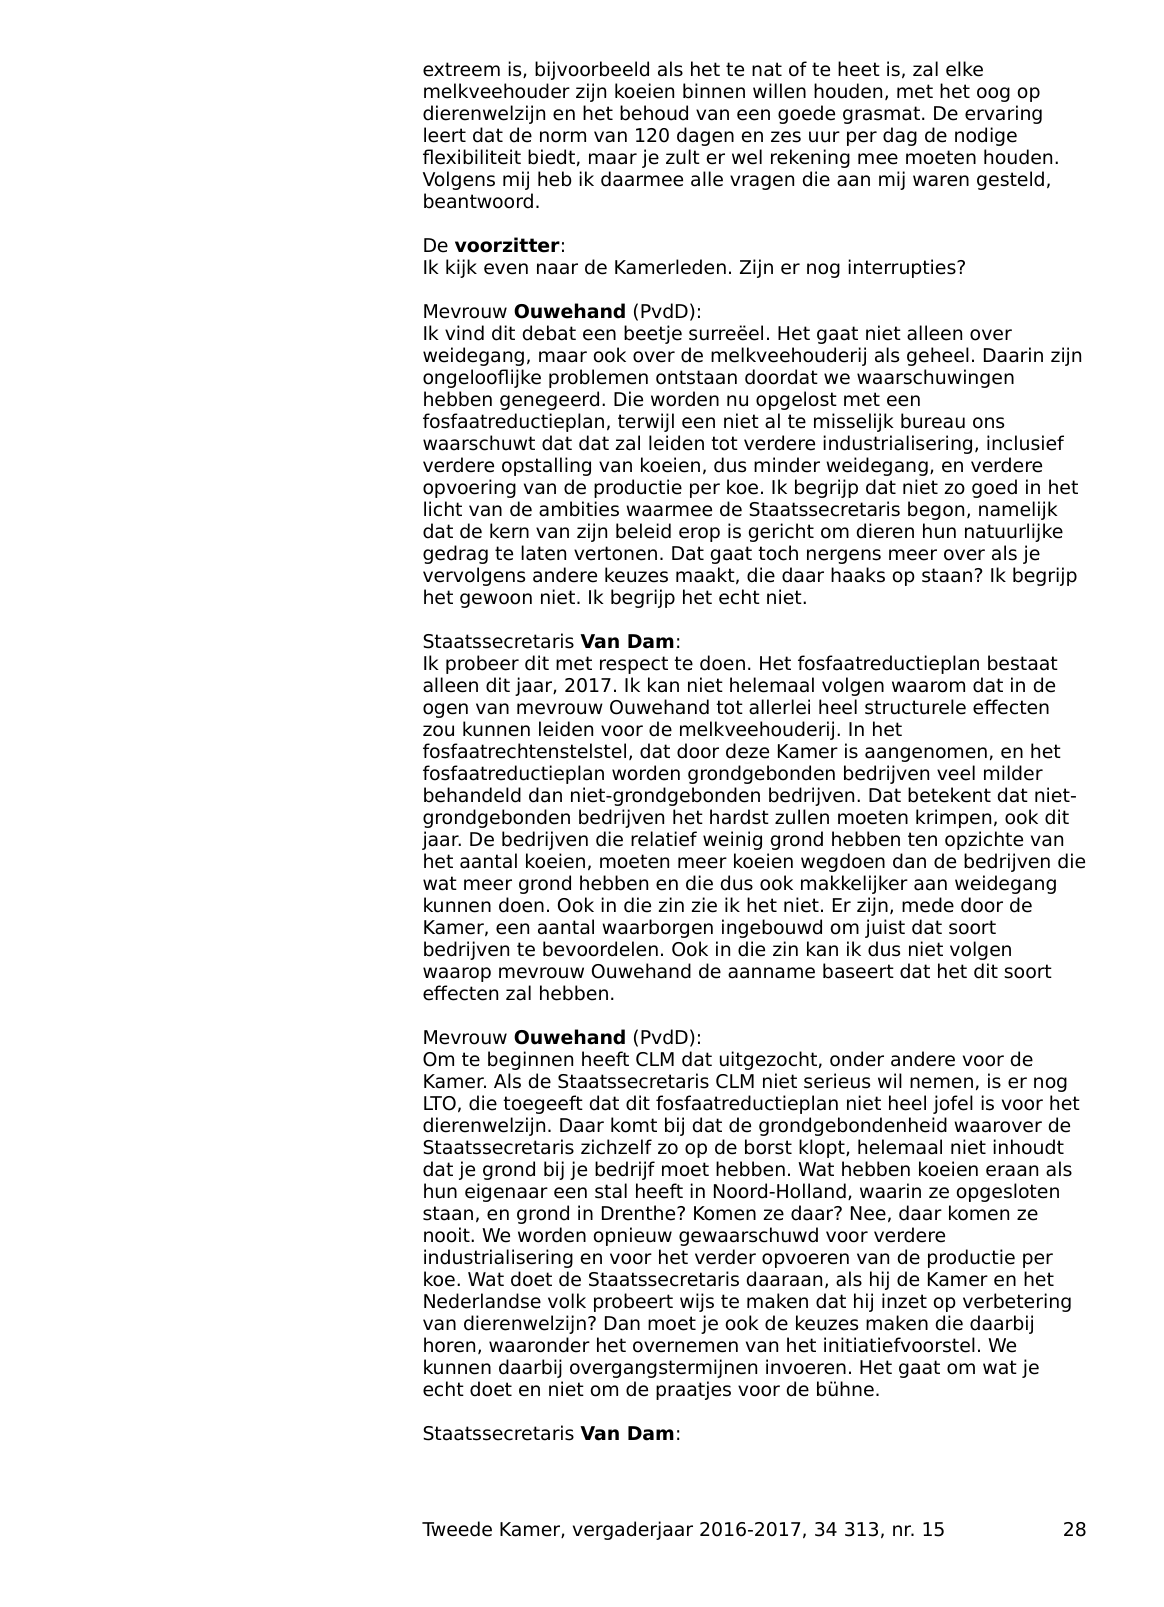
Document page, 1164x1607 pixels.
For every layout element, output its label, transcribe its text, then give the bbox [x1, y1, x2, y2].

text De voorzitter: [422, 235, 1087, 257]
text Om te beginnen heeft CLM dat uitgezocht, onder andere voor de Kamer. Als de Staatssecretaris CLM niet serieus wil nemen, is er nog LTO, die toegeeft dat dit fosfaatreductieplan niet heel jofel is voor het dierenwelzijn. Daar komt bij dat de grondgebondenheid waarover de Staatssecretaris zichzelf zo op de borst klopt, helemaal niet inhoudt dat je grond bij je bedrijf moet hebben. Wat hebben koeien eraan als hun eigenaar een stal heeft in Noord-Holland, waarin ze opgesloten staan, en grond in Drenthe? Komen ze daar? Nee, daar komen ze nooit. We worden opnieuw gewaarschuwd voor verdere industrialisering en voor het verder opvoeren van de productie per koe. Wat doet de Staatssecretaris daaraan, als hij de Kamer en het Nederlandse volk probeert wijs te maken dat hij inzet op verbetering van dierenwelzijn? Dan moet je ook de keuzes maken die daarbij horen, waaronder het overnemen van het initiatiefvoorstel. We kunnen daarbij overgangstermijnen invoeren. Het gaat om wat je echt doet en niet om de praatjes voor de bühne. [422, 1049, 1087, 1401]
text Ik vind dit debat een beetje surreëel. Het gaat niet alleen over weidegang, maar ook over de melkveehouderij als geheel. Daarin zijn ongelooflijke problemen ontstaan doordat we waarschuwingen hebben genegeerd. Die worden nu opgelost met een fosfaatreductieplan, terwijl een niet al te misselijk bureau ons waarschuwt dat dat zal leiden tot verdere industrialisering, inclusief verdere opstalling van koeien, dus minder weidegang, en verdere opvoering van de productie per koe. Ik begrijp dat niet zo goed in het licht van de ambities waarmee de Staatssecretaris begon, namelijk dat de kern van zijn beleid erop is gericht om dieren hun natuurlijke gedrag te laten vertonen. Dat gaat toch nergens meer over als je vervolgens andere keuzes maakt, die daar haaks op staan? Ik begrijp het gewoon niet. Ik begrijp het echt niet. [422, 323, 1087, 609]
text Ik kijk even naar de Kamerleden. Zijn er nog interrupties? [422, 257, 1087, 279]
text Staatssecretaris Van Dam: [422, 1423, 1087, 1445]
text extreem is, bijvoorbeeld als het te nat of te heet is, zal elke melkveehouder zijn koeien binnen willen houden, met het oog op dierenwelzijn en het behoud van een goede grasmat. De ervaring leert dat de norm van 120 dagen en zes uur per dag de nodige flexibiliteit biedt, maar je zult er wel rekening mee moeten houden. Volgens mij heb ik daarmee alle vragen die aan mij waren gesteld, beantwoord. [422, 59, 1087, 213]
text Ik probeer dit met respect te doen. Het fosfaatreductieplan bestaat alleen dit jaar, 2017. Ik kan niet helemaal volgen waarom dat in de ogen van mevrouw Ouwehand tot allerlei heel structurele effecten zou kunnen leiden voor de melkveehouderij. In het fosfaatrechtenstelstel, dat door deze Kamer is aangenomen, en het fosfaatreductieplan worden grondgebonden bedrijven veel milder behandeld dan niet-grondgebonden bedrijven. Dat betekent dat niet-grondgebonden bedrijven het hardst zullen moeten krimpen, ook dit jaar. De bedrijven die relatief weinig grond hebben ten opzichte van het aantal koeien, moeten meer koeien wegdoen dan de bedrijven die wat meer grond hebben en die dus ook makkelijker aan weidegang kunnen doen. Ook in die zin zie ik het niet. Er zijn, mede door de Kamer, een aantal waarborgen ingebouwd om juist dat soort bedrijven te bevoordelen. Ook in die zin kan ik dus niet volgen waarop mevrouw Ouwehand de aanname baseert dat het dit soort effecten zal hebben. [422, 653, 1087, 1005]
text Mevrouw Ouwehand (PvdD): [422, 1027, 1087, 1049]
text Staatssecretaris Van Dam: [422, 631, 1087, 653]
text Mevrouw Ouwehand (PvdD): [422, 301, 1087, 323]
